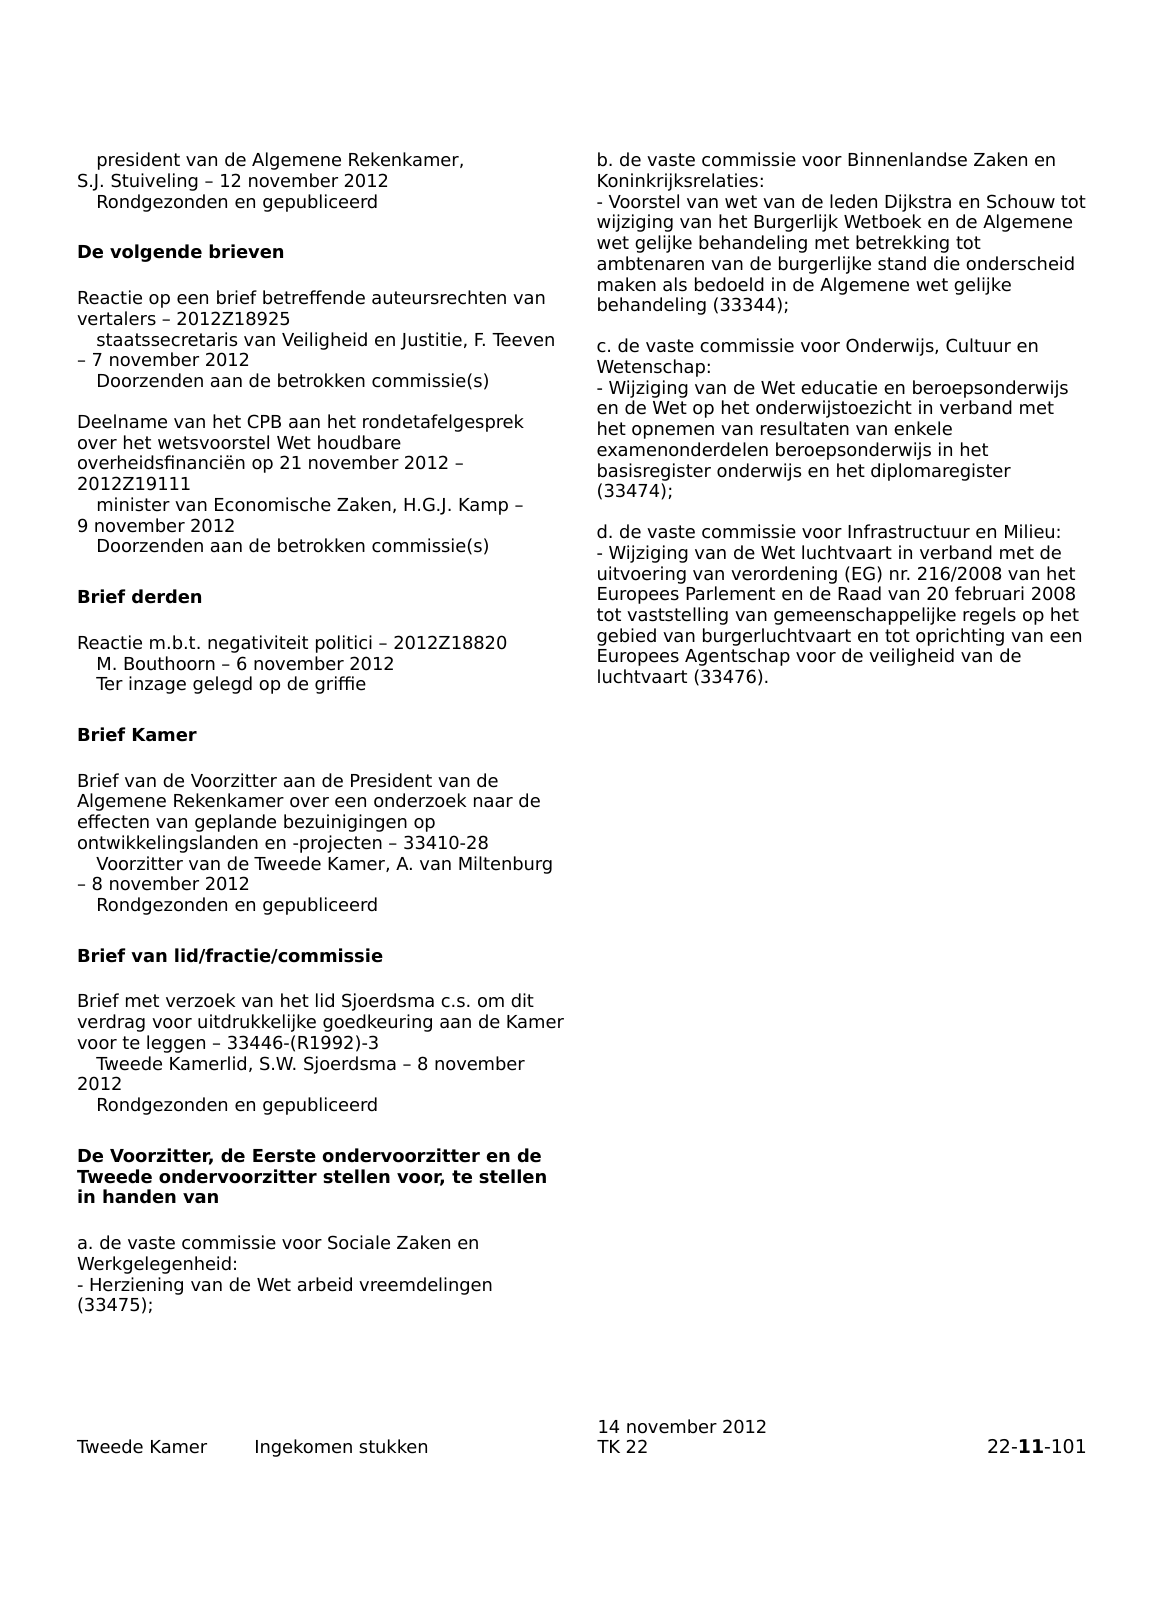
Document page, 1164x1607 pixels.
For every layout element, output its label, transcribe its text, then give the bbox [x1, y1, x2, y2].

text Ter inzage gelegd op de griffie [77, 674, 567, 695]
text Reactie m.b.t. negativiteit politici – 2012Z18820 [77, 633, 567, 653]
text Brief van de Voorzitter aan de President van de Algemene Rekenkamer over een onderzoek naar de effecten van geplande bezuinigingen op ontwikkelingslanden en -projecten – 33410-28 [77, 771, 567, 853]
text b. de vaste commissie voor Binnenlandse Zaken en Koninkrijksrelaties: [596, 150, 1087, 192]
text Brief met verzoek van het lid Sjoerdsma c.s. om dit verdrag voor uitdrukkelijke goedkeuring aan de Kamer voor te leggen – 33446-(R1992)-3 [77, 991, 567, 1053]
text minister van Economische Zaken, H.G.J. Kamp – 9 november 2012 [77, 495, 567, 536]
subtitle Brief Kamer [77, 725, 567, 746]
text - Voorstel van wet van de leden Dijkstra en Schouw tot wijziging van het Burgerlijk Wetboek en de Algemene wet gelijke behandeling met betrekking tot ambtenaren van de burgerlijke stand die onderscheid maken als bedoeld in de Algemene wet gelijke behandeling (33344); [596, 192, 1087, 316]
text c. de vaste commissie voor Onderwijs, Cultuur en Wetenschap: [596, 336, 1087, 377]
text Rondgezonden en gepubliceerd [77, 192, 567, 212]
text Doorzenden aan de betrokken commissie(s) [77, 371, 567, 392]
text - Herziening van de Wet arbeid vreemdelingen (33475); [77, 1274, 567, 1316]
text M. Bouthoorn – 6 november 2012 [77, 653, 567, 674]
text - Wijziging van de Wet educatie en beroepsonderwijs en de Wet op het onderwijstoezicht in verband met het opnemen van resultaten van enkele examenonderdelen beroepsonderwijs in het basisregister onderwijs en het diplomaregister (33474); [596, 377, 1087, 502]
text Rondgezonden en gepubliceerd [77, 1095, 567, 1116]
text Doorzenden aan de betrokken commissie(s) [77, 536, 567, 557]
subtitle Brief van lid/fractie/commissie [77, 946, 567, 966]
subtitle De volgende brieven [77, 242, 567, 263]
text d. de vaste commissie voor Infrastructuur en Milieu: [596, 522, 1087, 543]
subtitle Brief derden [77, 587, 567, 608]
text Reactie op een brief betreffende auteursrechten van vertalers – 2012Z18925 [77, 288, 567, 329]
text Voorzitter van de Tweede Kamer, A. van Miltenburg – 8 november 2012 [77, 853, 567, 895]
text a. de vaste commissie voor Sociale Zaken en Werkgelegenheid: [77, 1233, 567, 1274]
subtitle De Voorzitter, de Eerste ondervoorzitter en de Tweede ondervoorzitter stellen voor, te stellen in handen van [77, 1146, 567, 1208]
text staatssecretaris van Veiligheid en Justitie, F. Teeven – 7 november 2012 [77, 329, 567, 371]
text Tweede Kamerlid, S.W. Sjoerdsma – 8 november 2012 [77, 1053, 567, 1095]
text Deelname van het CPB aan het rondetafelgesprek over het wetsvoorstel Wet houdbare overheidsfinanciën op 21 november 2012 – 2012Z19111 [77, 412, 567, 495]
text president van de Algemene Rekenkamer, S.J. Stuiveling – 12 november 2012 [77, 150, 567, 192]
text - Wijziging van de Wet luchtvaart in verband met de uitvoering van verordening (EG) nr. 216/2008 van het Europees Parlement en de Raad van 20 februari 2008 tot vaststelling van gemeenschappelijke regels op het gebied van burgerluchtvaart en tot oprichting van een Europees Agentschap voor de veiligheid van de luchtvaart (33476). [596, 543, 1087, 688]
text Rondgezonden en gepubliceerd [77, 895, 567, 916]
